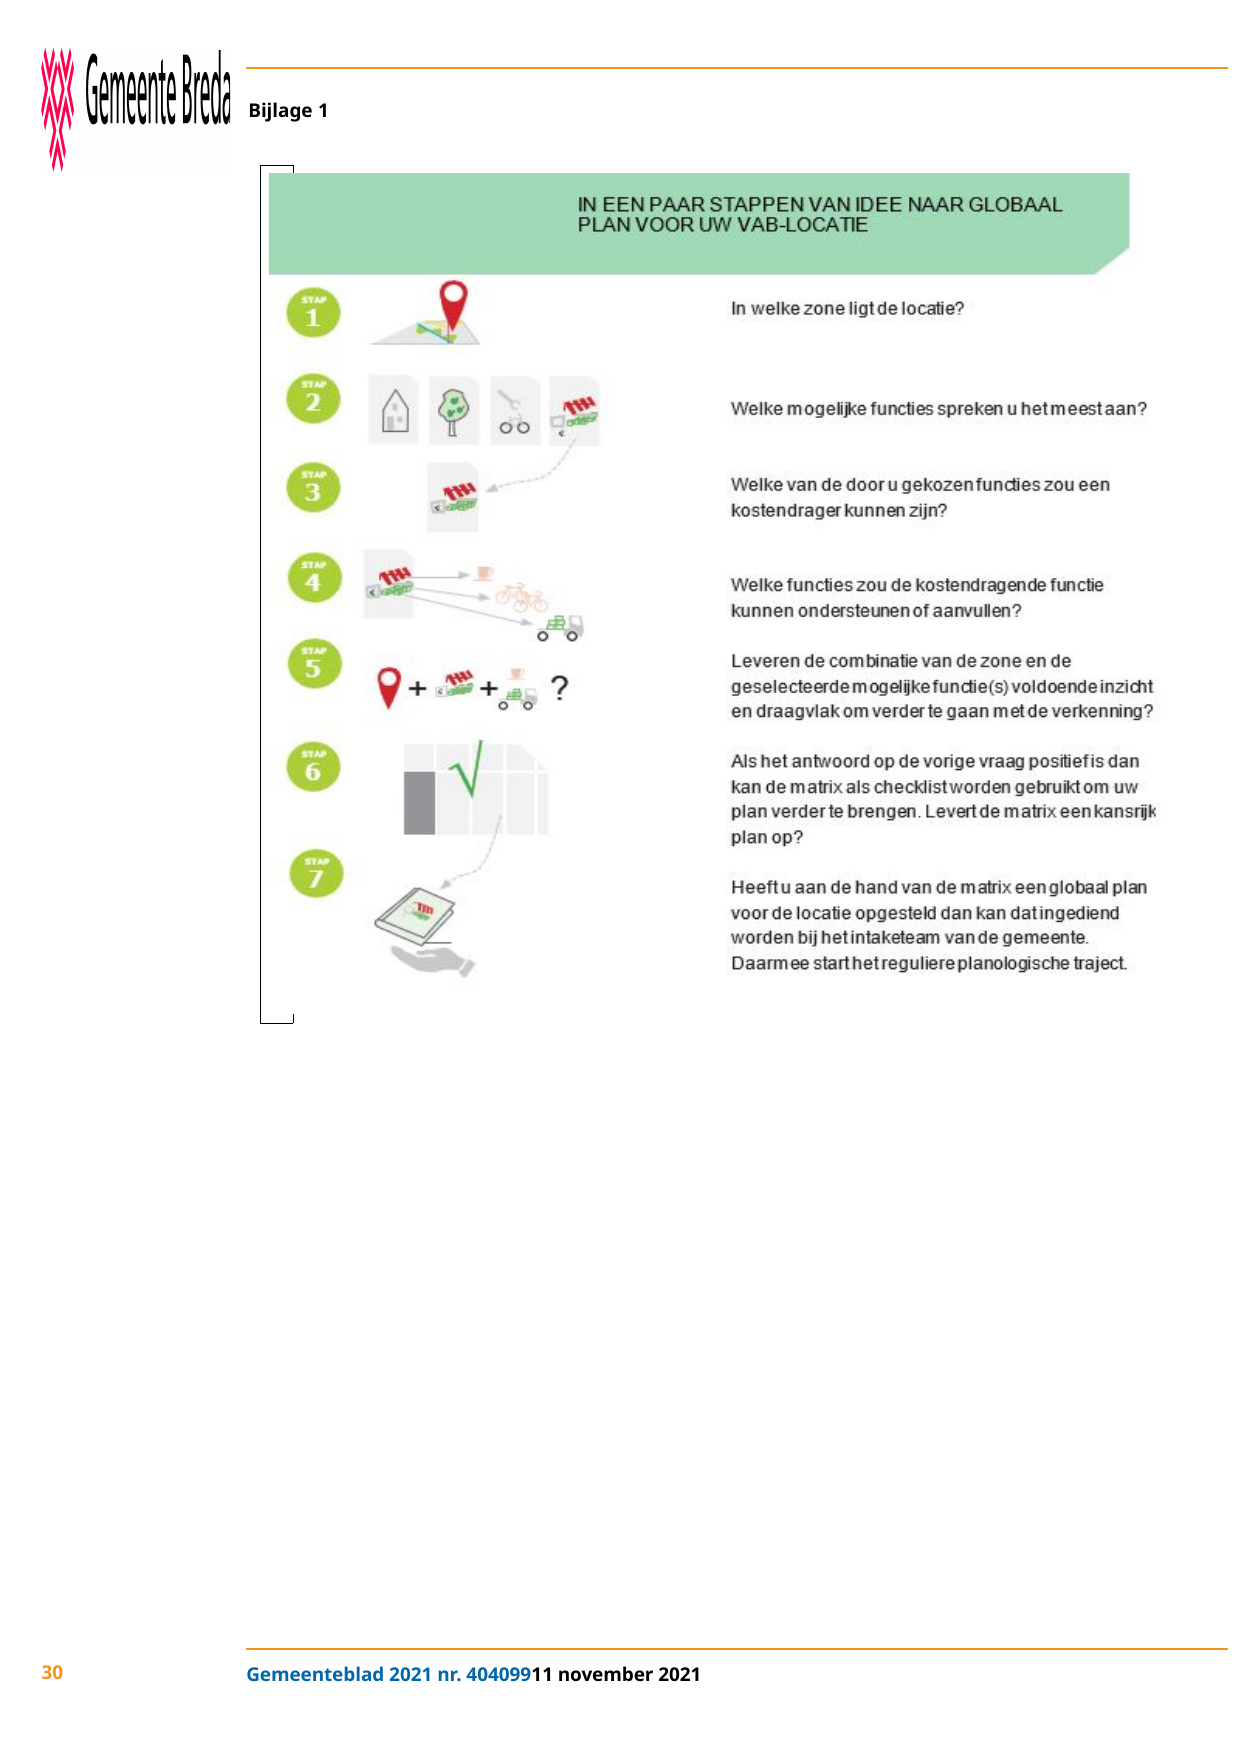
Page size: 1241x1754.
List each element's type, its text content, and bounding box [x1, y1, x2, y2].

text Bijlage 1 [248, 95, 1152, 123]
picture [41, 47, 231, 172]
picture [268, 173, 1173, 1014]
